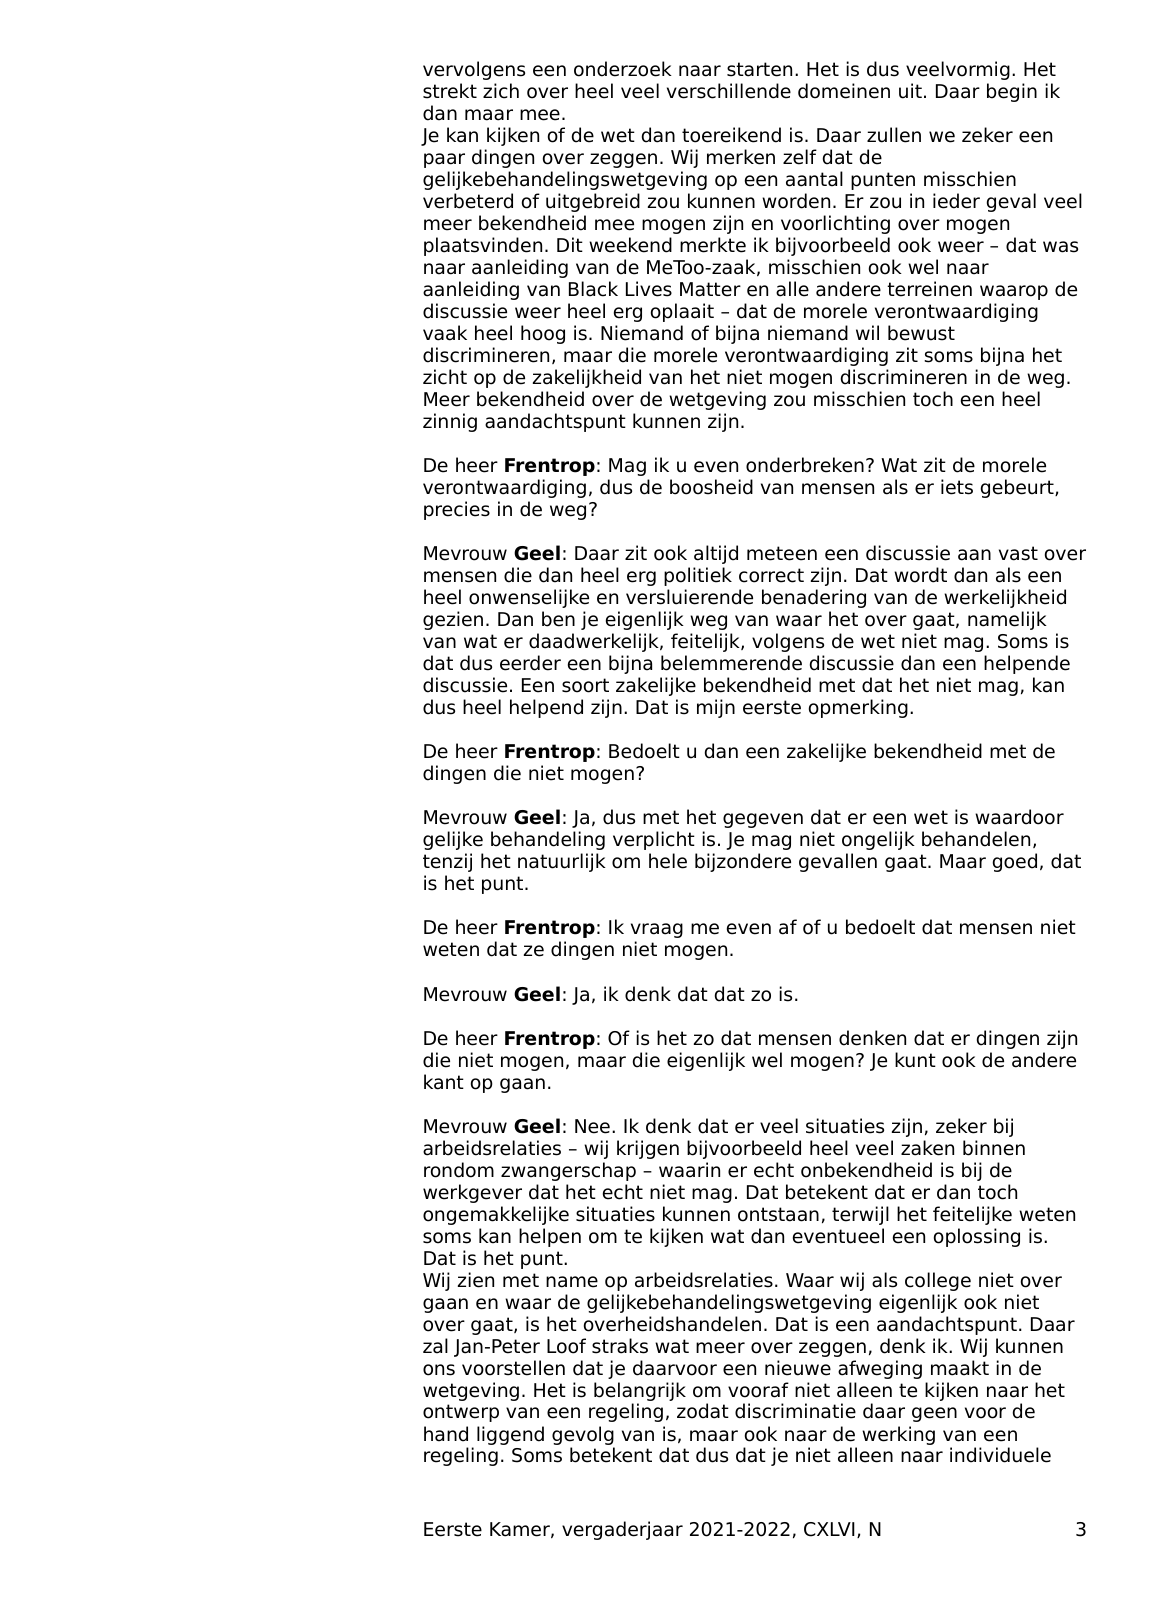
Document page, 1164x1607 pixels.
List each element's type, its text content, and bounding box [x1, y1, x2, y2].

text Mevrouw Geel: Nee. Ik denk dat er veel situaties zijn, zeker bij arbeidsrelaties – wij krijgen bijvoorbeeld heel veel zaken binnen rondom zwangerschap – waarin er echt onbekendheid is bij de werkgever dat het echt niet mag. Dat betekent dat er dan toch ongemakkelijke situaties kunnen ontstaan, terwijl het feitelijke weten soms kan helpen om te kijken wat dan eventueel een oplossing is. Dat is het punt. [422, 1116, 1087, 1269]
text De heer Frentrop: Bedoelt u dan een zakelijke bekendheid met de dingen die niet mogen? [422, 741, 1087, 785]
text De heer Frentrop: Mag ik u even onderbreken? Wat zit de morele verontwaardiging, dus de boosheid van mensen als er iets gebeurt, precies in de weg? [422, 455, 1087, 521]
text Mevrouw Geel: Daar zit ook altijd meteen een discussie aan vast over mensen die dan heel erg politiek correct zijn. Dat wordt dan als een heel onwenselijke en versluierende benadering van de werkelijkheid gezien. Dan ben je eigenlijk weg van waar het over gaat, namelijk van wat er daadwerkelijk, feitelijk, volgens de wet niet mag. Soms is dat dus eerder een bijna belemmerende discussie dan een helpende discussie. Een soort zakelijke bekendheid met dat het niet mag, kan dus heel helpend zijn. Dat is mijn eerste opmerking. [422, 543, 1087, 719]
text Je kan kijken of de wet dan toereikend is. Daar zullen we zeker een paar dingen over zeggen. Wij merken zelf dat de gelijkebehandelingswetgeving op een aantal punten misschien verbeterd of uitgebreid zou kunnen worden. Er zou in ieder geval veel meer bekendheid mee mogen zijn en voorlichting over mogen plaatsvinden. Dit weekend merkte ik bijvoorbeeld ook weer – dat was naar aanleiding van de MeToo-zaak, misschien ook wel naar aanleiding van Black Lives Matter en alle andere terreinen waarop de discussie weer heel erg oplaait – dat de morele verontwaardiging vaak heel hoog is. Niemand of bijna niemand wil bewust discrimineren, maar die morele verontwaardiging zit soms bijna het zicht op de zakelijkheid van het niet mogen discrimineren in de weg. Meer bekendheid over de wetgeving zou misschien toch een heel zinnig aandachtspunt kunnen zijn. [422, 125, 1087, 433]
text De heer Frentrop: Of is het zo dat mensen denken dat er dingen zijn die niet mogen, maar die eigenlijk wel mogen? Je kunt ook de andere kant op gaan. [422, 1028, 1087, 1093]
text Wij zien met name op arbeidsrelaties. Waar wij als college niet over gaan en waar de gelijkebehandelingswetgeving eigenlijk ook niet over gaat, is het overheidshandelen. Dat is een aandachtspunt. Daar zal Jan-Peter Loof straks wat meer over zeggen, denk ik. Wij kunnen ons voorstellen dat je daarvoor een nieuwe afweging maakt in de wetgeving. Het is belangrijk om vooraf niet alleen te kijken naar het ontwerp van een regeling, zodat discriminatie daar geen voor de hand liggend gevolg van is, maar ook naar de werking van een regeling. Soms betekent dat dus dat je niet alleen naar individuele [422, 1269, 1087, 1467]
text Mevrouw Geel: Ja, dus met het gegeven dat er een wet is waardoor gelijke behandeling verplicht is. Je mag niet ongelijk behandelen, tenzij het natuurlijk om hele bijzondere gevallen gaat. Maar goed, dat is het punt. [422, 807, 1087, 895]
text vervolgens een onderzoek naar starten. Het is dus veelvormig. Het strekt zich over heel veel verschillende domeinen uit. Daar begin ik dan maar mee. [422, 59, 1087, 125]
text De heer Frentrop: Ik vraag me even af of u bedoelt dat mensen niet weten dat ze dingen niet mogen. [422, 917, 1087, 961]
text Mevrouw Geel: Ja, ik denk dat dat zo is. [422, 983, 1087, 1005]
